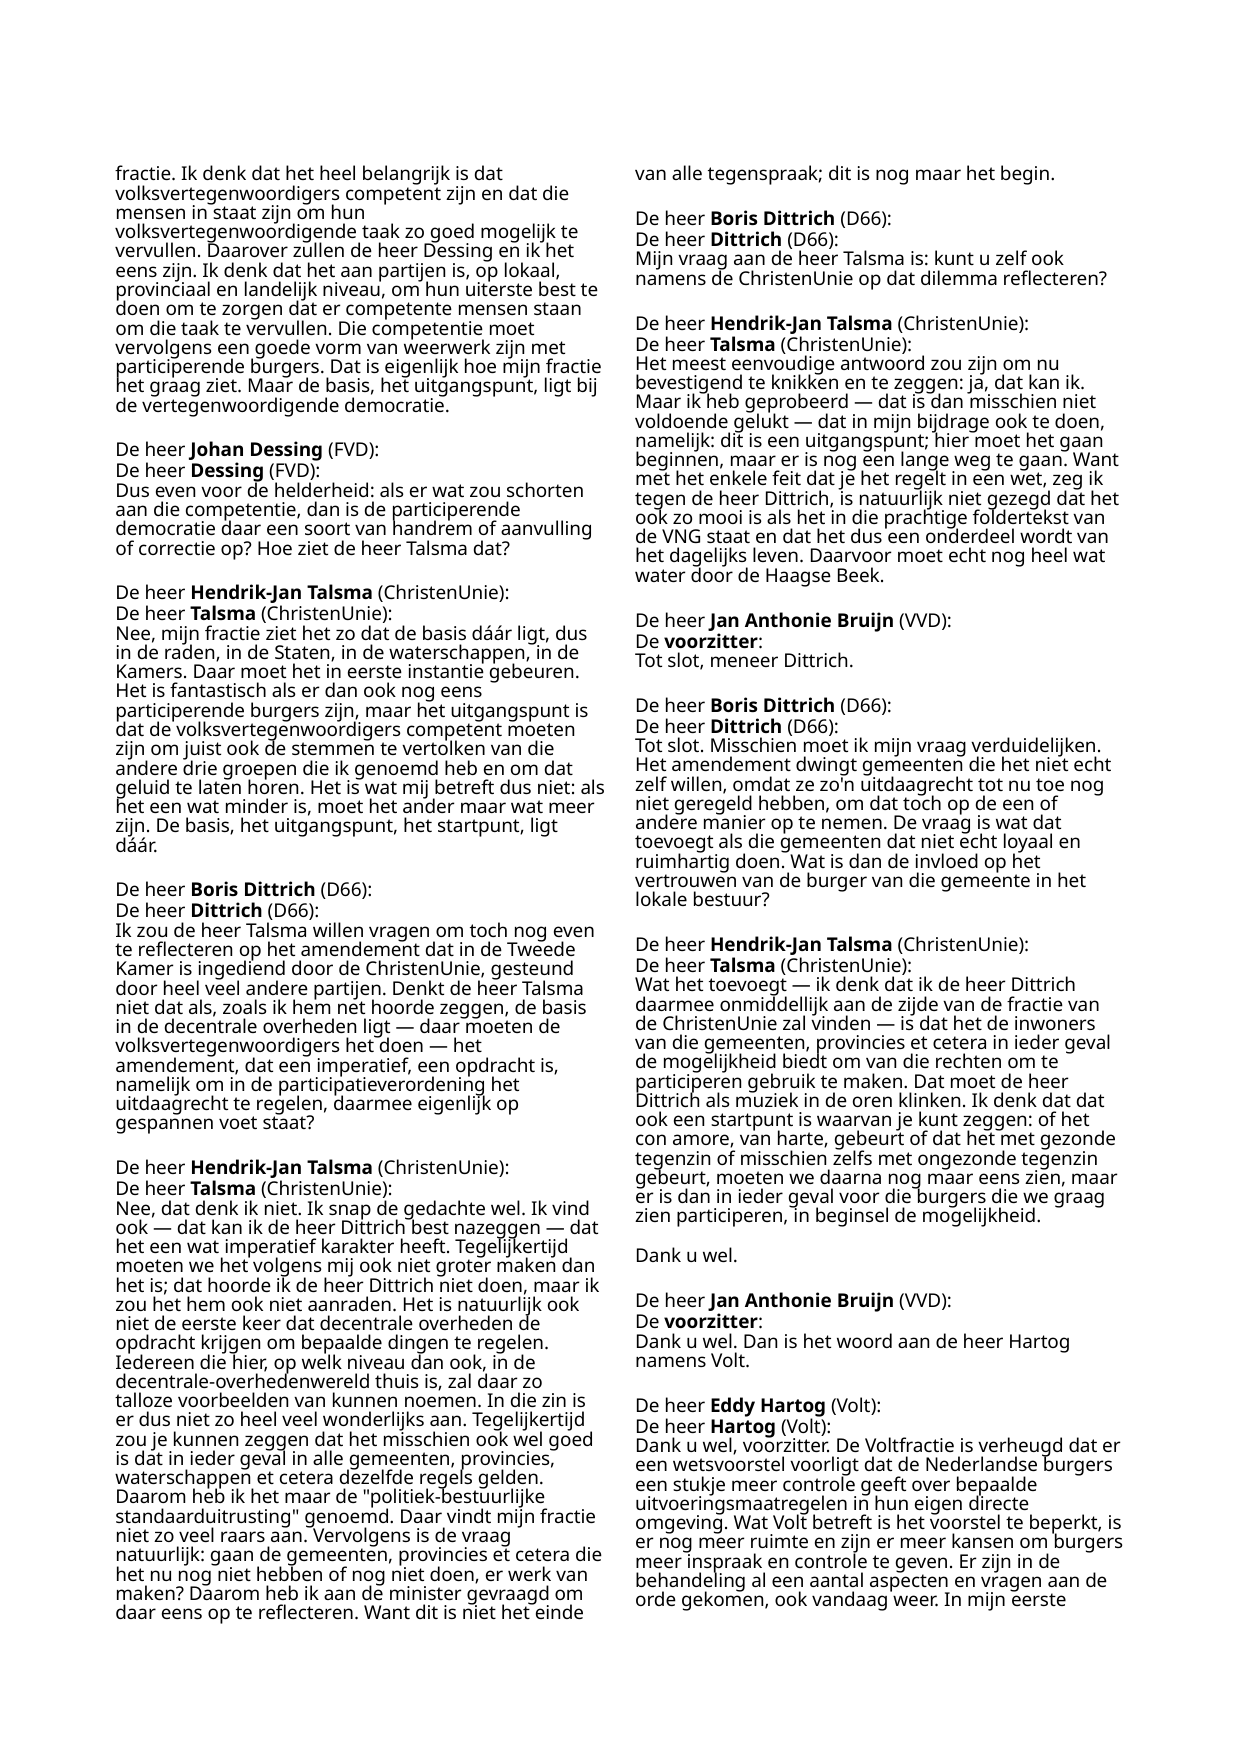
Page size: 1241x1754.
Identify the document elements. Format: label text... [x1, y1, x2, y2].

text Tot slot, meneer Dittrich. [635, 652, 1125, 671]
text De heer Dessing (FVD): [115, 462, 605, 482]
text De heer Boris Dittrich (D66): [115, 877, 605, 902]
text De heer Hendrik-Jan Talsma (ChristenUnie): [115, 1154, 605, 1180]
text De heer Dittrich (D66): [635, 231, 1125, 250]
text De heer Dittrich (D66): [635, 718, 1125, 737]
text De heer Hendrik-Jan Talsma (ChristenUnie): [635, 310, 1125, 336]
text De heer Talsma (ChristenUnie): [635, 336, 1125, 355]
text De heer Dittrich (D66): [115, 902, 605, 922]
text Wat het toevoegt — ik denk dat ik de heer Dittrich daarmee onmiddellijk aan de zijde van de fractie van de ChristenUnie zal vinden — is dat het de inwoners van die gemeenten, provincies et cetera in ieder geval de mogelijkheid biedt om van die rechten om te participeren gebruik te maken. Dat moet de heer Dittrich als muziek in de oren klinken. Ik denk dat dat ook een startpunt is waarvan je kunt zeggen: of het con amore, van harte, gebeurt of dat het met gezonde tegenzin of misschien zelfs met ongezonde tegenzin gebeurt, moeten we daarna nog maar eens zien, maar er is dan in ieder geval voor die burgers die we graag zien participeren, in beginsel de mogelijkheid. [635, 976, 1125, 1227]
text De heer Boris Dittrich (D66): [635, 692, 1125, 718]
text Tot slot. Misschien moet ik mijn vraag verduidelijken. Het amendement dwingt gemeenten die het niet echt zelf willen, omdat ze zo'n uitdaagrecht tot nu toe nog niet geregeld hebben, om dat toch op de een of andere manier op te nemen. De vraag is wat dat toevoegt als die gemeenten dat niet echt loyaal en ruimhartig doen. Wat is dan de invloed op het vertrouwen van de burger van die gemeente in het lokale bestuur? [635, 737, 1125, 910]
text Ik zou de heer Talsma willen vragen om toch nog even te reflecteren op het amendement dat in de Tweede Kamer is ingediend door de ChristenUnie, gesteund door heel veel andere partijen. Denkt de heer Talsma niet dat als, zoals ik hem net hoorde zeggen, de basis in de decentrale overheden ligt — daar moeten de volksvertegenwoordigers het doen — het amendement, dat een imperatief, een opdracht is, namelijk om in de participatieverordening het uitdaagrecht te regelen, daarmee eigenlijk op gespannen voet staat? [115, 922, 605, 1134]
text De heer Hartog (Volt): [635, 1418, 1125, 1437]
text De heer Eddy Hartog (Volt): [635, 1392, 1125, 1418]
text De heer Jan Anthonie Bruijn (VVD): [635, 607, 1125, 633]
text De voorzitter: [635, 633, 1125, 652]
text De heer Talsma (ChristenUnie): [115, 605, 605, 624]
text De heer Talsma (ChristenUnie): [635, 957, 1125, 976]
text Dank u wel, voorzitter. De Voltfractie is verheugd dat er een wetsvoorstel voorligt dat de Nederlandse burgers een stukje meer controle geeft over bepaalde uitvoeringsmaatregelen in hun eigen directe omgeving. Wat Volt betreft is het voorstel te beperkt, is er nog meer ruimte en zijn er meer kansen om burgers meer inspraak en controle te geven. Er zijn in de behandeling al een aantal aspecten en vragen aan de orde gekomen, ook vandaag weer. In mijn eerste [635, 1437, 1125, 1610]
text De heer Boris Dittrich (D66): [635, 205, 1125, 231]
text De heer Jan Anthonie Bruijn (VVD): [635, 1288, 1125, 1313]
text fractie. Ik denk dat het heel belangrijk is dat volksvertegenwoordigers competent zijn en dat die mensen in staat zijn om hun volksvertegenwoordigende taak zo goed mogelijk te vervullen. Daarover zullen de heer Dessing en ik het eens zijn. Ik denk dat het aan partijen is, op lokaal, provinciaal en landelijk niveau, om hun uiterste best te doen om te zorgen dat er competente mensen staan om die taak te vervullen. Die competentie moet vervolgens een goede vorm van weerwerk zijn met participerende burgers. Dat is eigenlijk hoe mijn fractie het graag ziet. Maar de basis, het uitgangspunt, ligt bij de vertegenwoordigende democratie. [115, 165, 605, 416]
text Het meest eenvoudige antwoord zou zijn om nu bevestigend te knikken en te zeggen: ja, dat kan ik. Maar ik heb geprobeerd — dat is dan misschien niet voldoende gelukt — dat in mijn bijdrage ook te doen, namelijk: dit is een uitgangspunt; hier moet het gaan beginnen, maar er is nog een lange weg te gaan. Want met het enkele feit dat je het regelt in een wet, zeg ik tegen de heer Dittrich, is natuurlijk niet gezegd dat het ook zo mooi is als het in die prachtige foldertekst van de VNG staat en dat het dus een onderdeel wordt van het dagelijks leven. Daarvoor moet echt nog heel wat water door de Haagse Beek. [635, 355, 1125, 586]
text De heer Johan Dessing (FVD): [115, 437, 605, 462]
text Dank u wel. Dan is het woord aan de heer Hartog namens Volt. [635, 1333, 1125, 1371]
text Nee, mijn fractie ziet het zo dat de basis dáár ligt, dus in de raden, in de Staten, in de waterschappen, in de Kamers. Daar moet het in eerste instantie gebeuren. Het is fantastisch als er dan ook nog eens participerende burgers zijn, maar het uitgangspunt is dat de volksvertegenwoordigers competent moeten zijn om juist ook de stemmen te vertolken van die andere drie groepen die ik genoemd heb en om dat geluid te laten horen. Het is wat mij betreft dus niet: als het een wat minder is, moet het ander maar wat meer zijn. De basis, het uitgangspunt, het startpunt, ligt dáár. [115, 624, 605, 856]
text Nee, dat denk ik niet. Ik snap de gedachte wel. Ik vind ook — dat kan ik de heer Dittrich best nazeggen — dat het een wat imperatief karakter heeft. Tegelijkertijd moeten we het volgens mij ook niet groter maken dan het is; dat hoorde ik de heer Dittrich niet doen, maar ik zou het hem ook niet aanraden. Het is natuurlijk ook niet de eerste keer dat decentrale overheden de opdracht krijgen om bepaalde dingen te regelen. Iedereen die hier, op welk niveau dan ook, in de decentrale-overhedenwereld thuis is, zal daar zo talloze voorbeelden van kunnen noemen. In die zin is er dus niet zo heel veel wonderlijks aan. Tegelijkertijd zou je kunnen zeggen dat het misschien ook wel goed is dat in ieder geval in alle gemeenten, provincies, waterschappen et cetera dezelfde regels gelden. Daarom heb ik het maar de "politiek-bestuurlijke standaarduitrusting" genoemd. Daar vindt mijn fractie niet zo veel raars aan. Vervolgens is de vraag natuurlijk: gaan de gemeenten, provincies et cetera die het nu nog niet hebben of nog niet doen, er werk van maken? Daarom heb ik aan de minister gevraagd om daar eens op te reflecteren. Want dit is niet het einde [115, 1199, 605, 1623]
text De heer Hendrik-Jan Talsma (ChristenUnie): [635, 931, 1125, 957]
text De voorzitter: [635, 1313, 1125, 1333]
text Dank u wel. [635, 1247, 1125, 1267]
text Mijn vraag aan de heer Talsma is: kunt u zelf ook namens de ChristenUnie op dat dilemma reflecteren? [635, 250, 1125, 289]
text De heer Hendrik-Jan Talsma (ChristenUnie): [115, 579, 605, 605]
text van alle tegenspraak; dit is nog maar het begin. [635, 165, 1125, 184]
text De heer Talsma (ChristenUnie): [115, 1180, 605, 1199]
text Dus even voor de helderheid: als er wat zou schorten aan die competentie, dan is de participerende democratie daar een soort van handrem of aanvulling of correctie op? Hoe ziet de heer Talsma dat? [115, 482, 605, 559]
